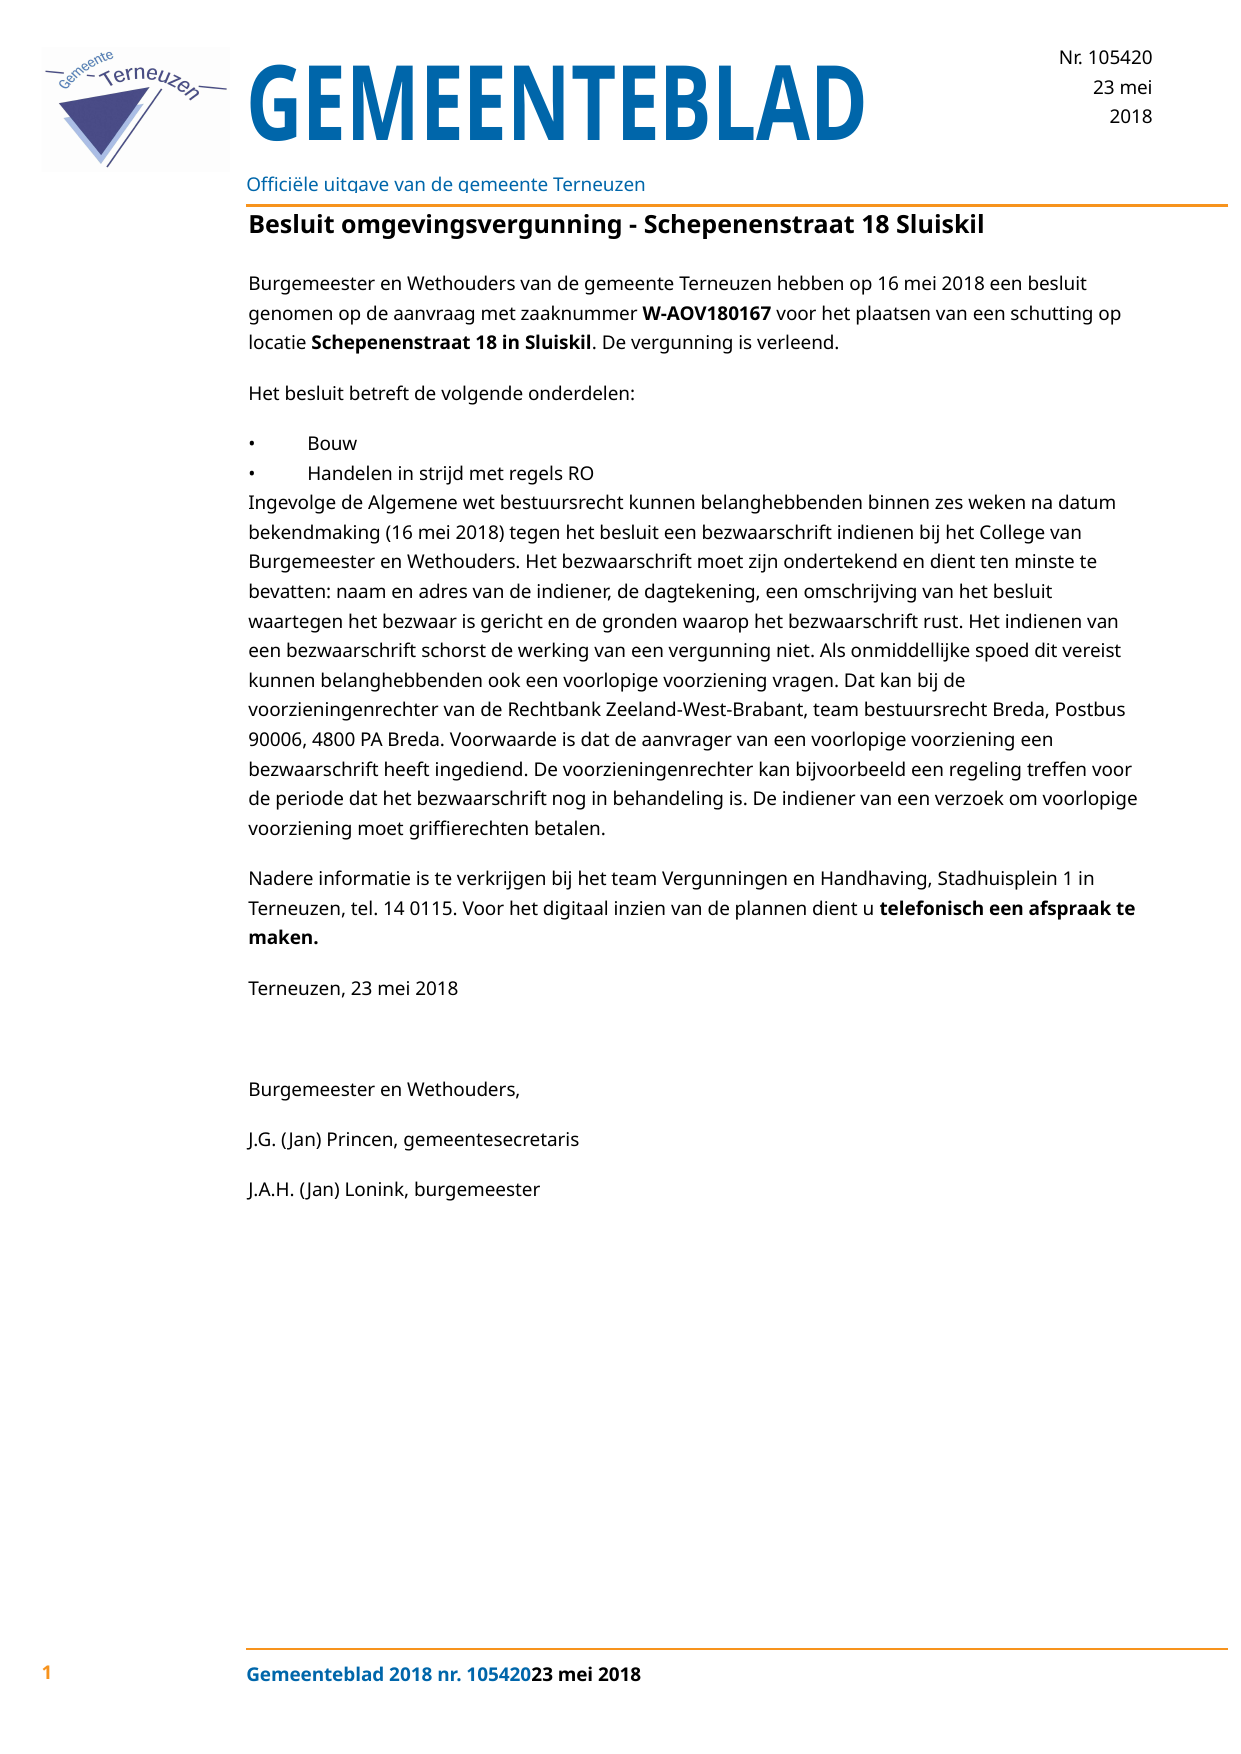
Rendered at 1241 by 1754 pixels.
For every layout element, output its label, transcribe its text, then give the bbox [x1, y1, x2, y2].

text Nadere informatie is te verkrijgen bij het team Vergunningen en Handhaving, Stadhuisplein 1 in Terneuzen, tel. 14 0115. Voor het digitaal inzien van de plannen dient u telefonisch een afspraak te maken. [248, 865, 1152, 950]
text Terneuzen, 23 mei 2018 [248, 975, 1152, 1001]
text Burgemeester en Wethouders van de gemeente Terneuzen hebben op 16 mei 2018 een besluit genomen op de aanvraag met zaaknummer W-AOV180167 voor het plaatsen van een schutting op locatie Schepenenstraat 18 in Sluiskil. De vergunning is verleend. [248, 270, 1152, 355]
text Ingevolge de Algemene wet bestuursrecht kunnen belanghebbenden binnen zes weken na datum bekendmaking (16 mei 2018) tegen het besluit een bezwaarschrift indienen bij het College van Burgemeester en Wethouders. Het bezwaarschrift moet zijn ondertekend en dient ten minste te bevatten: naam en adres van de indiener, de dagtekening, een omschrijving van het besluit waartegen het bezwaar is gericht en de gronden waarop het bezwaarschrift rust. Het indienen van een bezwaarschrift schorst de werking van een vergunning niet. Als onmiddellijke spoed dit vereist kunnen belanghebbenden ook een voorlopige voorziening vragen. Dat kan bij de voorzieningenrechter van de Rechtbank Zeeland-West-Brabant, team bestuursrecht Breda, Postbus 90006, 4800 PA Breda. Voorwaarde is dat de aanvrager van een voorlopige voorziening een bezwaarschrift heeft ingediend. De voorzieningenrechter kan bijvoorbeeld een regeling treffen voor de periode dat het bezwaarschrift nog in behandeling is. De indiener van een verzoek om voorlopige voorziening moet griffierechten betalen. [248, 489, 1152, 841]
list Bouw [248, 430, 1152, 456]
text Het besluit betreft de volgende onderdelen: [248, 380, 1152, 406]
picture [41, 47, 231, 172]
text Besluit omgevingsvergunning - Schepenenstraat 18 Sluiskil [248, 207, 1152, 241]
text J.A.H. (Jan) Lonink, burgemeester [248, 1177, 1152, 1202]
text Burgemeester en Wethouders, [248, 1076, 1152, 1101]
text J.G. (Jan) Princen, gemeentesecretaris [248, 1126, 1152, 1152]
list Handelen in strijd met regels RO [248, 460, 1152, 486]
